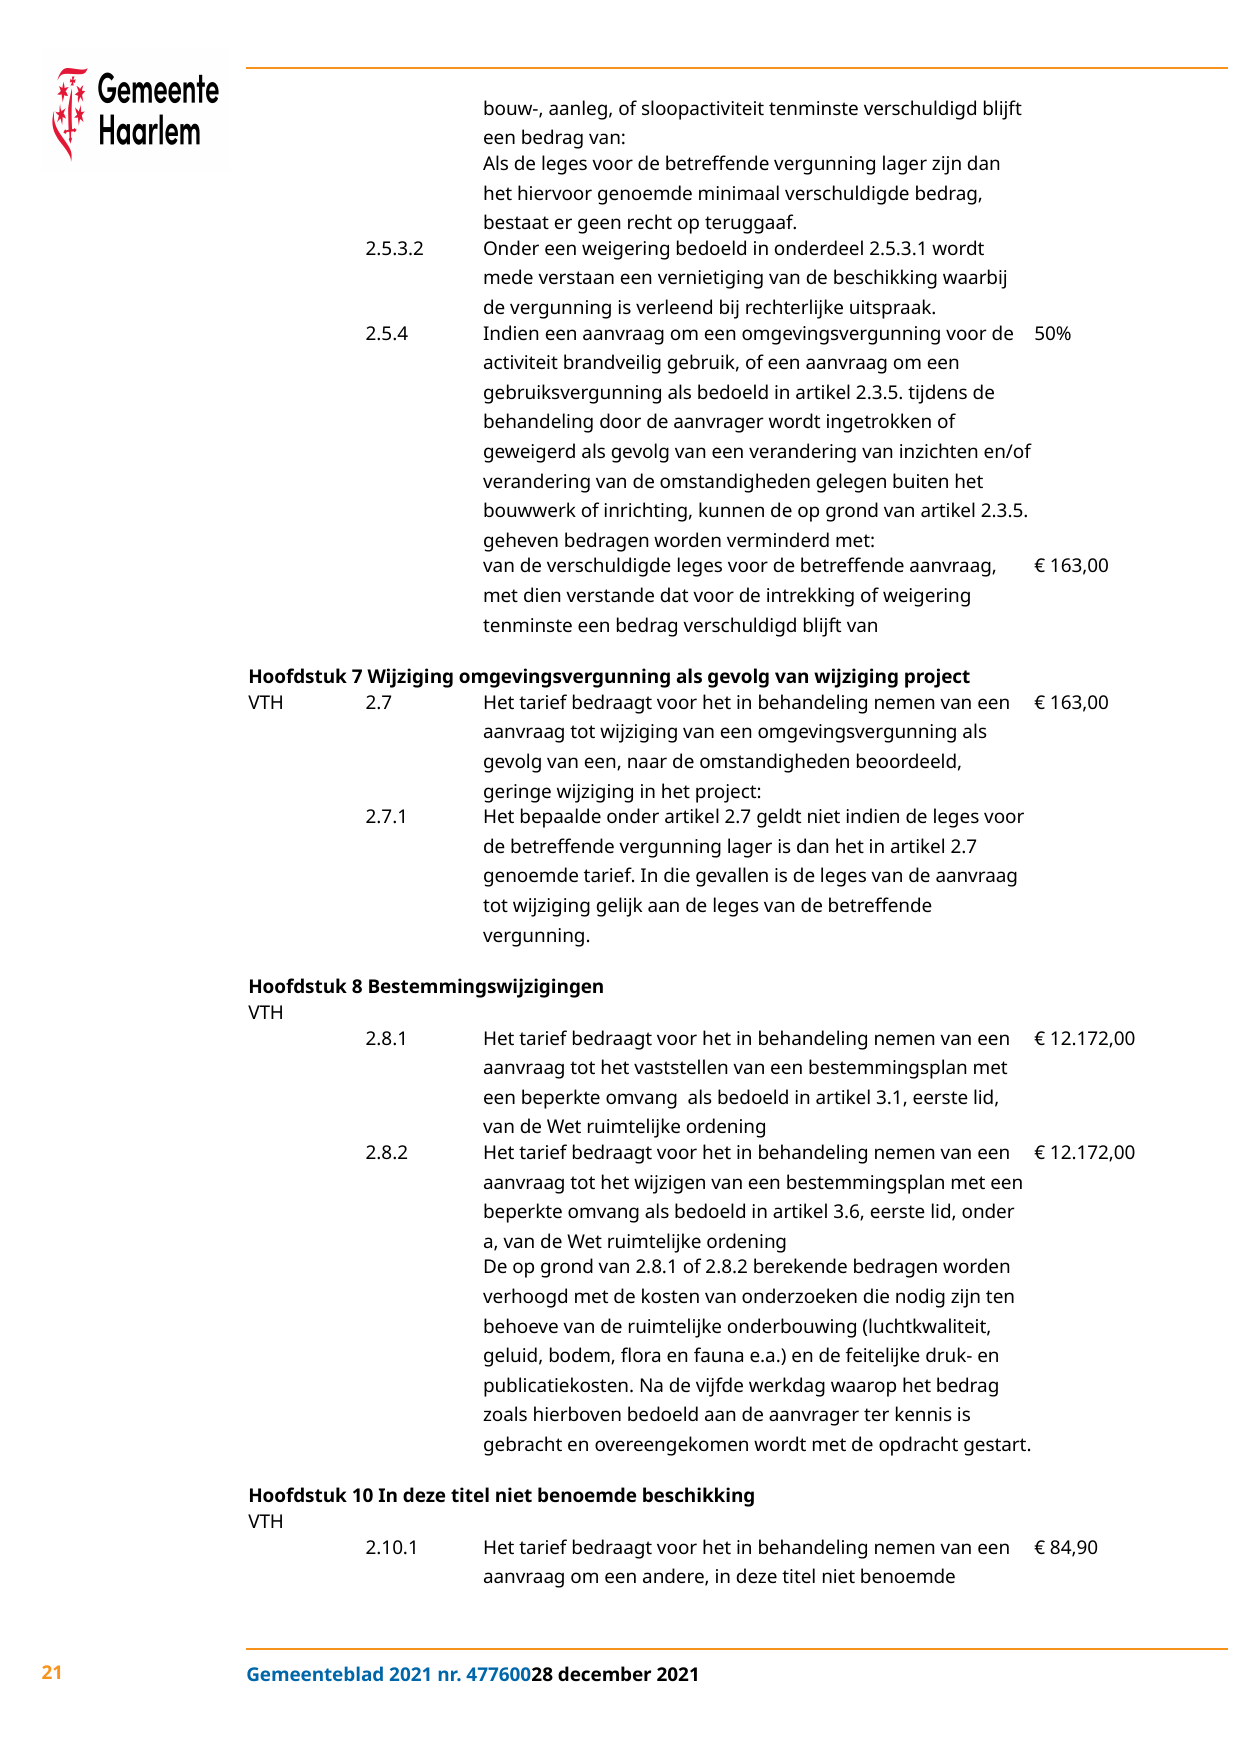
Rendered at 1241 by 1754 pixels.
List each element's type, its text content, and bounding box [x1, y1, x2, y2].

table_cell [365, 150, 483, 235]
table_cell 2.7 [365, 689, 483, 803]
table_cell € 12.172,00 [1034, 1139, 1152, 1254]
table_cell [1034, 1254, 1152, 1457]
table_cell [483, 948, 1034, 973]
table_cell 2.7.1 [365, 804, 483, 948]
table_cell 2.5.3.2 [365, 235, 483, 320]
table_cell € 12.172,00 [1034, 1025, 1152, 1139]
table_cell [248, 553, 365, 638]
table_cell [1034, 95, 1152, 150]
table_cell Hoofdstuk 10 In deze titel niet benoemde beschikking [248, 1483, 1034, 1508]
table_cell Hoofdstuk 7 Wijziging omgevingsvergunning als gevolg van wijziging project [248, 663, 1034, 689]
table_cell [1034, 663, 1152, 689]
table_cell 2.5.4 [365, 320, 483, 553]
table_cell € 163,00 [1034, 553, 1152, 638]
table_cell Het tarief bedraagt voor het in behandeling nemen van een aanvraag om een andere, in deze titel niet benoemde [483, 1534, 1034, 1589]
table_cell [483, 638, 1034, 663]
table_cell 2.8.2 [365, 1139, 483, 1254]
table_cell [1034, 999, 1152, 1025]
table_cell Hoofdstuk 8 Bestemmingswijzigingen [248, 973, 1034, 999]
table_cell [248, 1457, 365, 1483]
table_cell [365, 95, 483, 150]
table_cell Het tarief bedraagt voor het in behandeling nemen van een aanvraag tot het vaststellen van een bestemmingsplan met een beperkte omvang als bedoeld in artikel 3.1, eerste lid, van de Wet ruimtelijke ordening [483, 1025, 1034, 1139]
table_cell Het bepaalde onder artikel 2.7 geldt niet indien de leges voor de betreffende vergunning lager is dan het in artikel 2.7 genoemde tarief. In die gevallen is de leges van de aanvraag tot wijziging gelijk aan de leges van de betreffende vergunning. [483, 804, 1034, 948]
table_cell VTH [248, 1509, 365, 1534]
table_cell [248, 235, 365, 320]
table_cell [365, 948, 483, 973]
table_cell [248, 1534, 365, 1589]
table_cell € 84,90 [1034, 1534, 1152, 1589]
table_cell bouw-, aanleg, of sloopactiviteit tenminste verschuldigd blijft een bedrag van: [483, 95, 1034, 150]
table_cell [1034, 235, 1152, 320]
table_cell 50% [1034, 320, 1152, 553]
table_cell [248, 948, 365, 973]
table_cell [1034, 1457, 1152, 1483]
table_cell Het tarief bedraagt voor het in behandeling nemen van een aanvraag tot het wijzigen van een bestemmingsplan met een beperkte omvang als bedoeld in artikel 3.6, eerste lid, onder a, van de Wet ruimtelijke ordening [483, 1139, 1034, 1254]
table_cell [248, 150, 365, 235]
table_cell [365, 1254, 483, 1457]
table_cell Als de leges voor de betreffende vergunning lager zijn dan het hiervoor genoemde minimaal verschuldigde bedrag, bestaat er geen recht op teruggaaf. [483, 150, 1034, 235]
picture [41, 47, 231, 172]
table_cell [248, 1254, 365, 1457]
table_cell [1034, 804, 1152, 948]
table_cell [248, 95, 365, 150]
table_cell [1034, 1483, 1152, 1508]
table_cell € 163,00 [1034, 689, 1152, 803]
table_cell [365, 1457, 483, 1483]
table_cell [365, 553, 483, 638]
table_cell [1034, 1509, 1152, 1534]
table_cell [248, 320, 365, 553]
table_cell [1034, 948, 1152, 973]
table_cell [365, 638, 483, 663]
table_cell 2.10.1 [365, 1534, 483, 1589]
table_cell [365, 1509, 483, 1534]
table_cell [1034, 150, 1152, 235]
table_cell [248, 804, 365, 948]
table_cell [248, 638, 365, 663]
table_cell [1034, 973, 1152, 999]
table_cell [483, 1509, 1034, 1534]
table_cell Het tarief bedraagt voor het in behandeling nemen van een aanvraag tot wijziging van een omgevingsvergunning als gevolg van een, naar de omstandigheden beoordeeld, geringe wijziging in het project: [483, 689, 1034, 803]
table_cell De op grond van 2.8.1 of 2.8.2 berekende bedragen worden verhoogd met de kosten van onderzoeken die nodig zijn ten behoeve van de ruimtelijke onderbouwing (luchtkwaliteit, geluid, bodem, flora en fauna e.a.) en de feitelijke druk- en publicatiekosten. Na de vijfde werkdag waarop het bedrag zoals hierboven bedoeld aan de aanvrager ter kennis is gebracht en overeengekomen wordt met de opdracht gestart. [483, 1254, 1034, 1457]
table_cell [483, 999, 1034, 1025]
table_cell van de verschuldigde leges voor de betreffende aanvraag, met dien verstande dat voor de intrekking of weigering tenminste een bedrag verschuldigd blijft van [483, 553, 1034, 638]
table_cell [1034, 638, 1152, 663]
table_cell [483, 1457, 1034, 1483]
table_cell [248, 1025, 365, 1139]
table_cell Indien een aanvraag om een omgevingsvergunning voor de activiteit brandveilig gebruik, of een aanvraag om een gebruiksvergunning als bedoeld in artikel 2.3.5. tijdens de behandeling door de aanvrager wordt ingetrokken of geweigerd als gevolg van een verandering van inzichten en/of verandering van de omstandigheden gelegen buiten het bouwwerk of inrichting, kunnen de op grond van artikel 2.3.5. geheven bedragen worden verminderd met: [483, 320, 1034, 553]
table_cell [248, 1139, 365, 1254]
table_cell [365, 999, 483, 1025]
table_cell Onder een weigering bedoeld in onderdeel 2.5.3.1 wordt mede verstaan een vernietiging van de beschikking waarbij de vergunning is verleend bij rechterlijke uitspraak. [483, 235, 1034, 320]
table_cell 2.8.1 [365, 1025, 483, 1139]
table_cell VTH [248, 689, 365, 803]
table_cell VTH [248, 999, 365, 1025]
